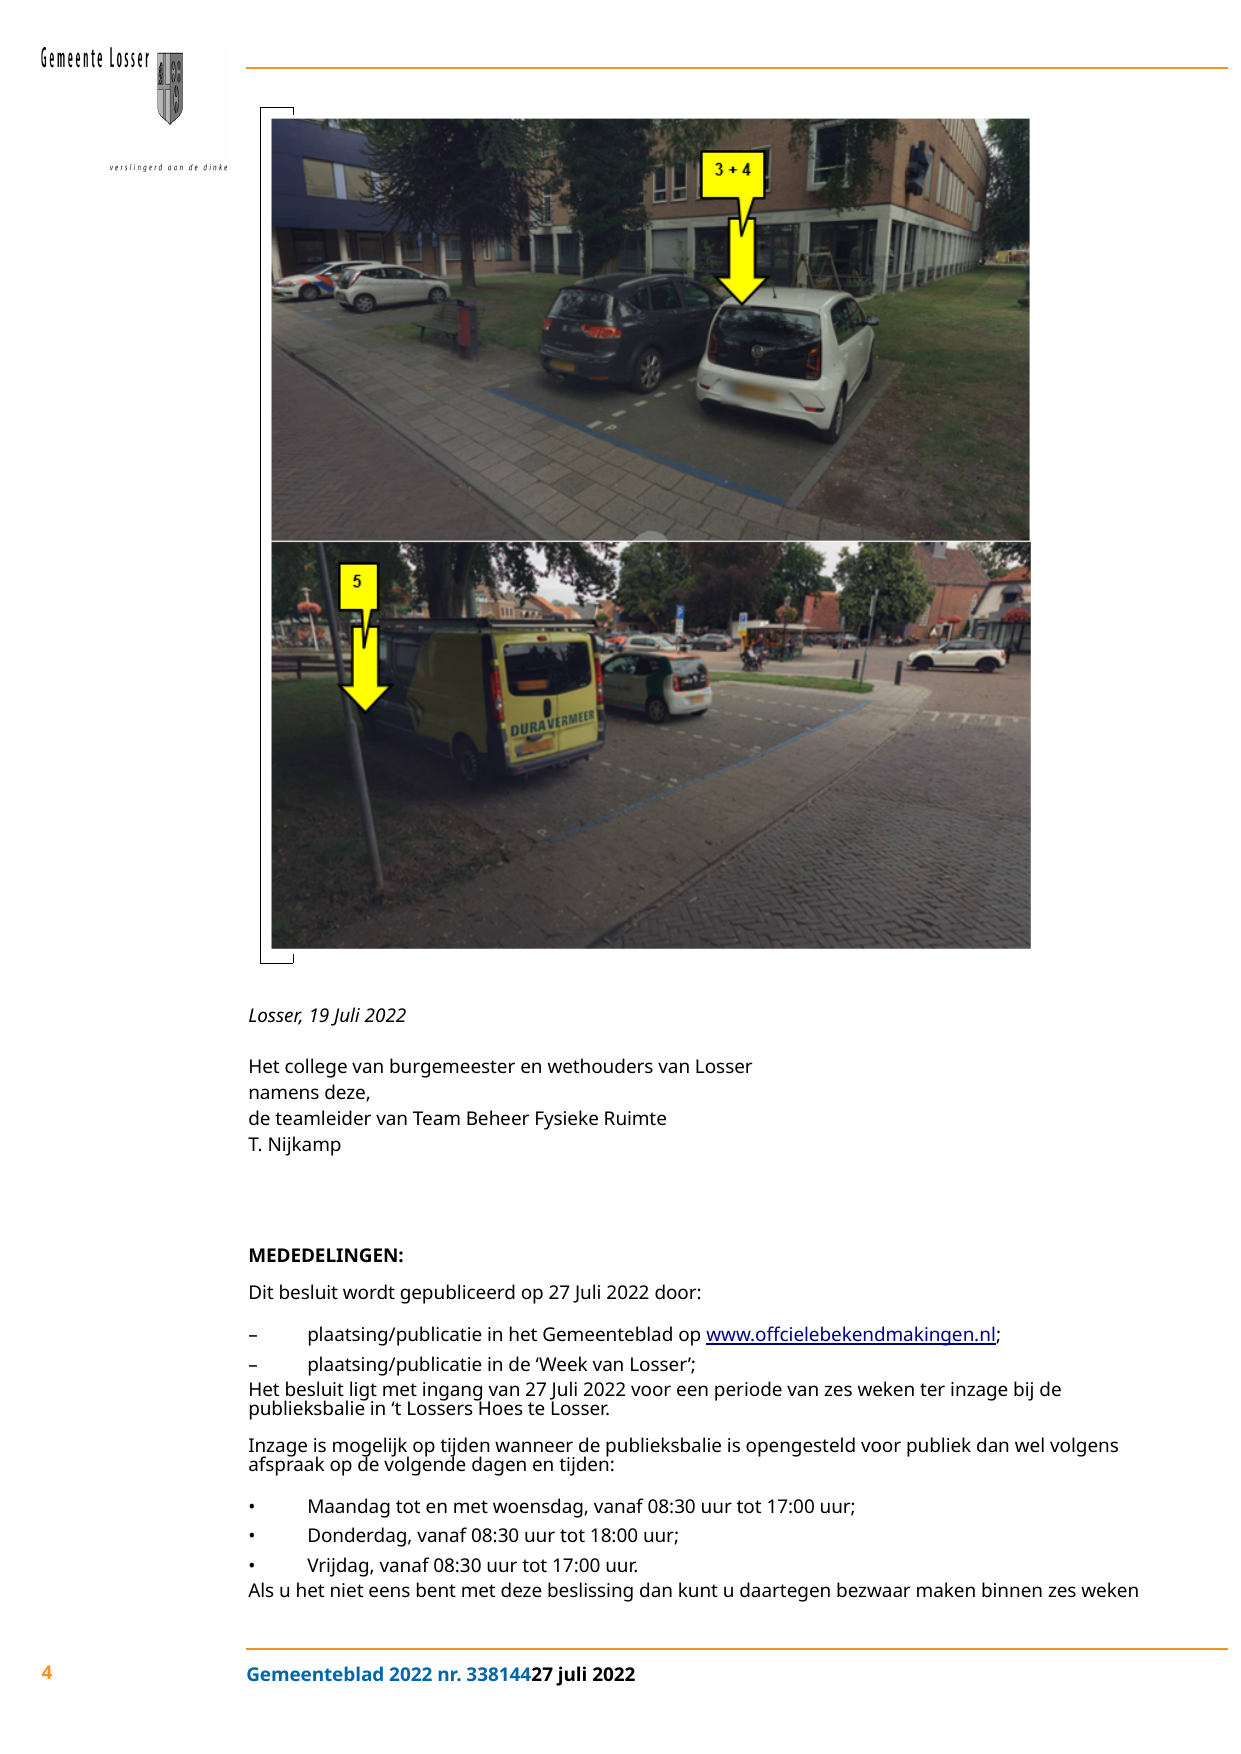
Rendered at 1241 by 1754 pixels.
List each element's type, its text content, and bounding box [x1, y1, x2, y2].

text Het college van burgemeester en wethouders van Losser [248, 1054, 1152, 1079]
list Vrijdag, vanaf 08:30 uur tot 17:00 uur. [248, 1552, 1152, 1578]
list plaatsing/publicatie in het Gemeenteblad op www.offcielebekendmakingen.nl; [248, 1321, 1152, 1347]
text Als u het niet eens bent met deze beslissing dan kunt u daartegen bezwaar maken binnen zes weken [248, 1582, 1152, 1601]
list Donderdag, vanaf 08:30 uur tot 18:00 uur; [248, 1523, 1152, 1548]
text Inzage is mogelijk op tijden wanneer de publieksbalie is opengesteld voor publiek dan wel volgens afspraak op de volgende dagen en tijden: [248, 1437, 1152, 1475]
list Maandag tot en met woensdag, vanaf 08:30 uur tot 17:00 uur; [248, 1493, 1152, 1519]
text MEDEDELINGEN: [248, 1247, 1152, 1267]
picture [268, 115, 1037, 954]
picture [41, 47, 231, 172]
text Het besluit ligt met ingang van 27 Juli 2022 voor een periode van zes weken ter inzage bij de publieksbalie in ‘t Lossers Hoes te Losser. [248, 1381, 1152, 1419]
text de teamleider van Team Beheer Fysieke Ruimte [248, 1105, 1152, 1131]
text T. Nijkamp [248, 1131, 1152, 1157]
text Dit besluit wordt gepubliceerd op 27 Juli 2022 door: [248, 1284, 1152, 1304]
list plaatsing/publicatie in de ‘Week van Losser’; [248, 1351, 1152, 1377]
text Losser, 19 Juli 2022 [248, 1002, 1152, 1028]
text namens deze, [248, 1079, 1152, 1105]
